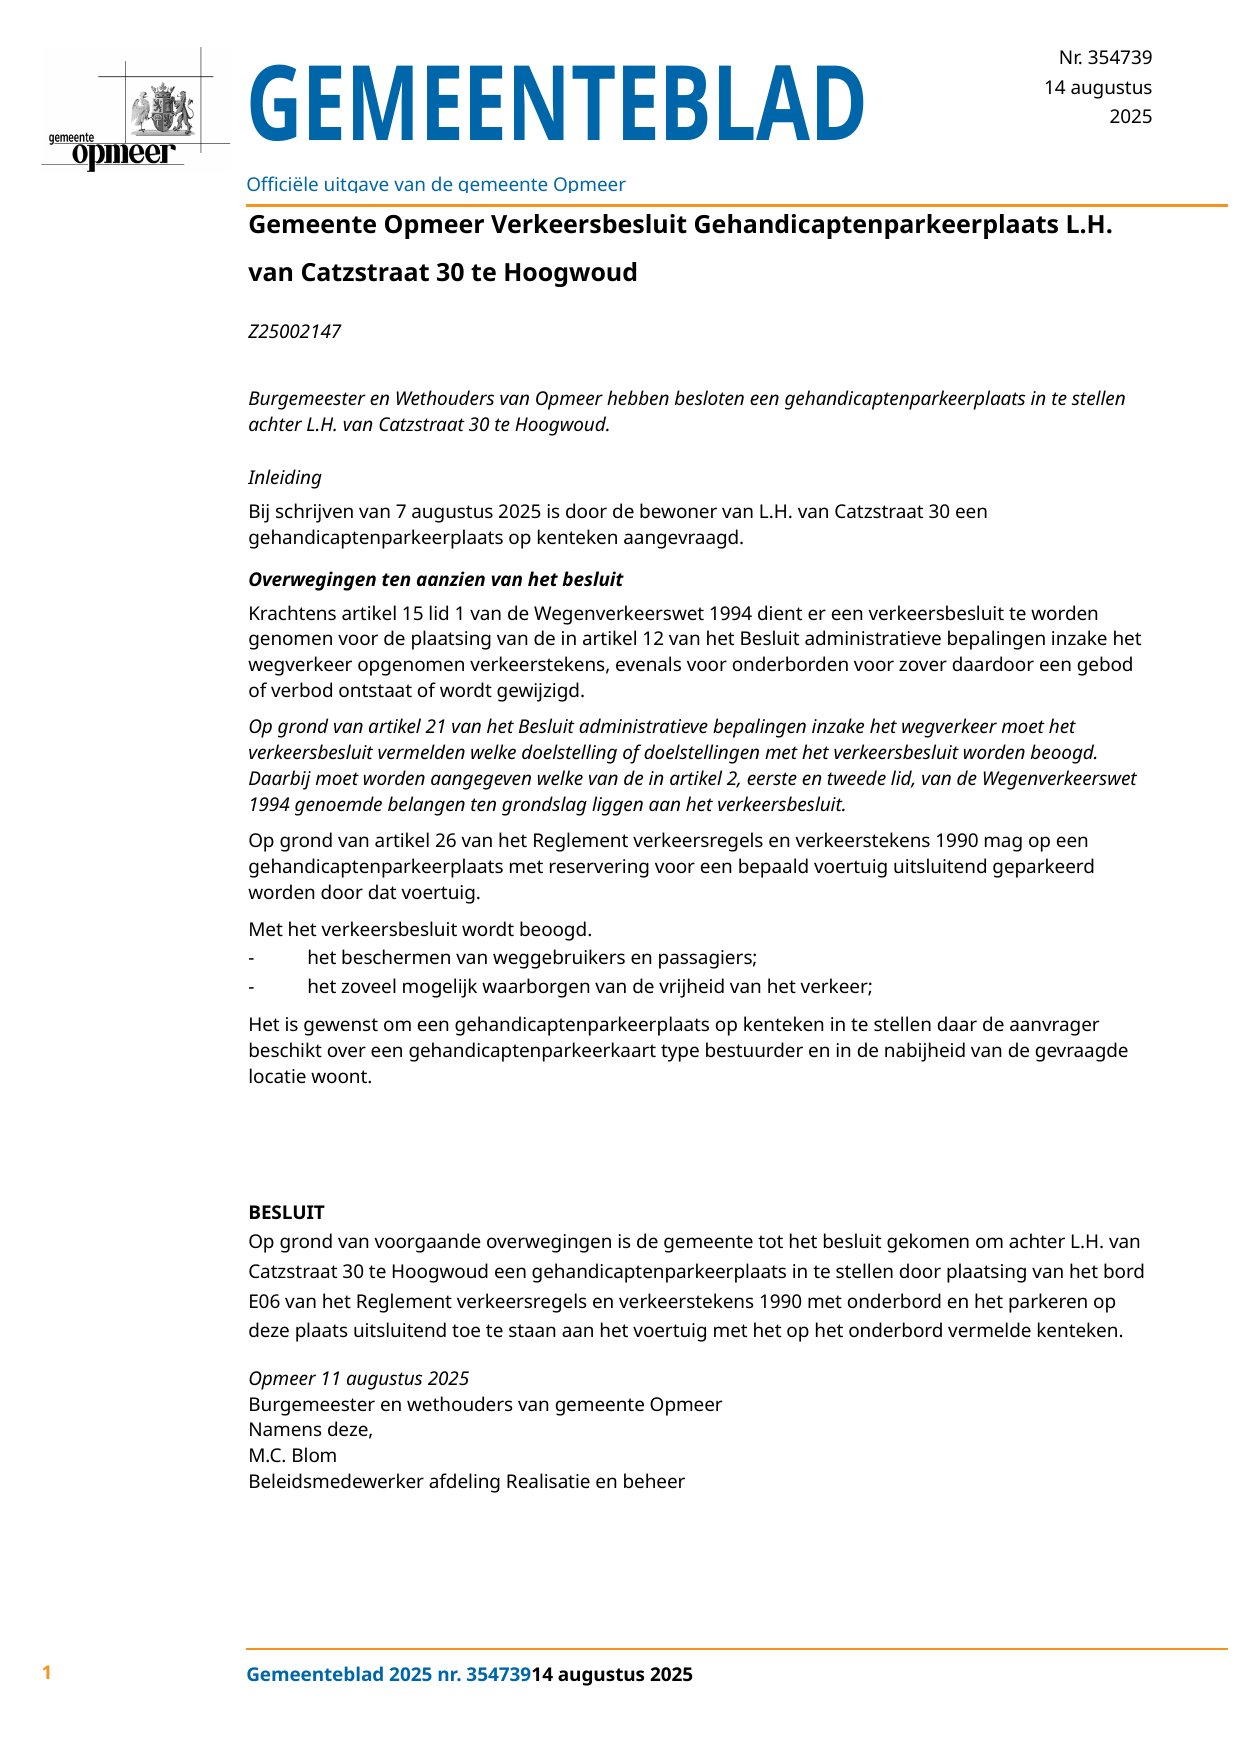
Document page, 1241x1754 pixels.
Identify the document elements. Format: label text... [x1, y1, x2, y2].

list het zoveel mogelijk waarborgen van de vrijheid van het verkeer; [248, 974, 1152, 999]
text Met het verkeersbesluit wordt beoogd. [248, 916, 1152, 941]
text M.C. Blom [248, 1442, 1152, 1468]
text Z25002147 [248, 318, 1152, 344]
text Gemeente Opmeer Verkeersbesluit Gehandicaptenparkeerplaats L.H. van Catzstraat 30 te Hoogwoud [248, 207, 1152, 288]
list het beschermen van weggebruikers en passagiers; [248, 944, 1152, 970]
text Inleiding [248, 464, 1152, 490]
text Opmeer 11 augustus 2025 [248, 1365, 1152, 1391]
text Bij schrijven van 7 augustus 2025 is door de bewoner van L.H. van Catzstraat 30 een gehandicaptenparkeerplaats op kenteken aangevraagd. [248, 498, 1152, 550]
text Beleidsmedewerker afdeling Realisatie en beheer [248, 1468, 1152, 1494]
picture [41, 47, 231, 172]
text Op grond van artikel 21 van het Besluit administratieve bepalingen inzake het wegverkeer moet het verkeersbesluit vermelden welke doelstelling of doelstellingen met het verkeersbesluit worden beoogd. Daarbij moet worden aangegeven welke van de in artikel 2, eerste en tweede lid, van de Wegenverkeerswet 1994 genoemde belangen ten grondslag liggen aan het verkeersbesluit. [248, 714, 1152, 817]
text Burgemeester en wethouders van gemeente Opmeer [248, 1391, 1152, 1417]
text Overwegingen ten aanzien van het besluit [248, 566, 1152, 592]
text Krachtens artikel 15 lid 1 van de Wegenverkeerswet 1994 dient er een verkeersbesluit te worden genomen voor de plaatsing van de in artikel 12 van het Besluit administratieve bepalingen inzake het wegverkeer opgenomen verkeerstekens, evenals voor onderborden voor zover daardoor een gebod of verbod ontstaat of wordt gewijzigd. [248, 600, 1152, 703]
text BESLUIT [248, 1199, 1152, 1225]
text Namens deze, [248, 1417, 1152, 1442]
text Burgemeester en Wethouders van Opmeer hebben besloten een gehandicaptenparkeerplaats in te stellen achter L.H. van Catzstraat 30 te Hoogwoud. [248, 386, 1152, 437]
text Op grond van artikel 26 van het Reglement verkeersregels en verkeerstekens 1990 mag op een gehandicaptenparkeerplaats met reservering voor een bepaald voertuig uitsluitend geparkeerd worden door dat voertuig. [248, 828, 1152, 905]
text Het is gewenst om een gehandicaptenparkeerplaats op kenteken in te stellen daar de aanvrager beschikt over een gehandicaptenparkeerkaart type bestuurder en in de nabijheid van de gevraagde locatie woont. [248, 1012, 1152, 1089]
text Op grond van voorgaande overwegingen is de gemeente tot het besluit gekomen om achter L.H. van Catzstraat 30 te Hoogwoud een gehandicaptenparkeerplaats in te stellen door plaatsing van het bord E06 van het Reglement verkeersregels en verkeerstekens 1990 met onderbord en het parkeren op deze plaats uitsluitend toe te staan aan het voertuig met het op het onderbord vermelde kenteken. [248, 1229, 1152, 1343]
